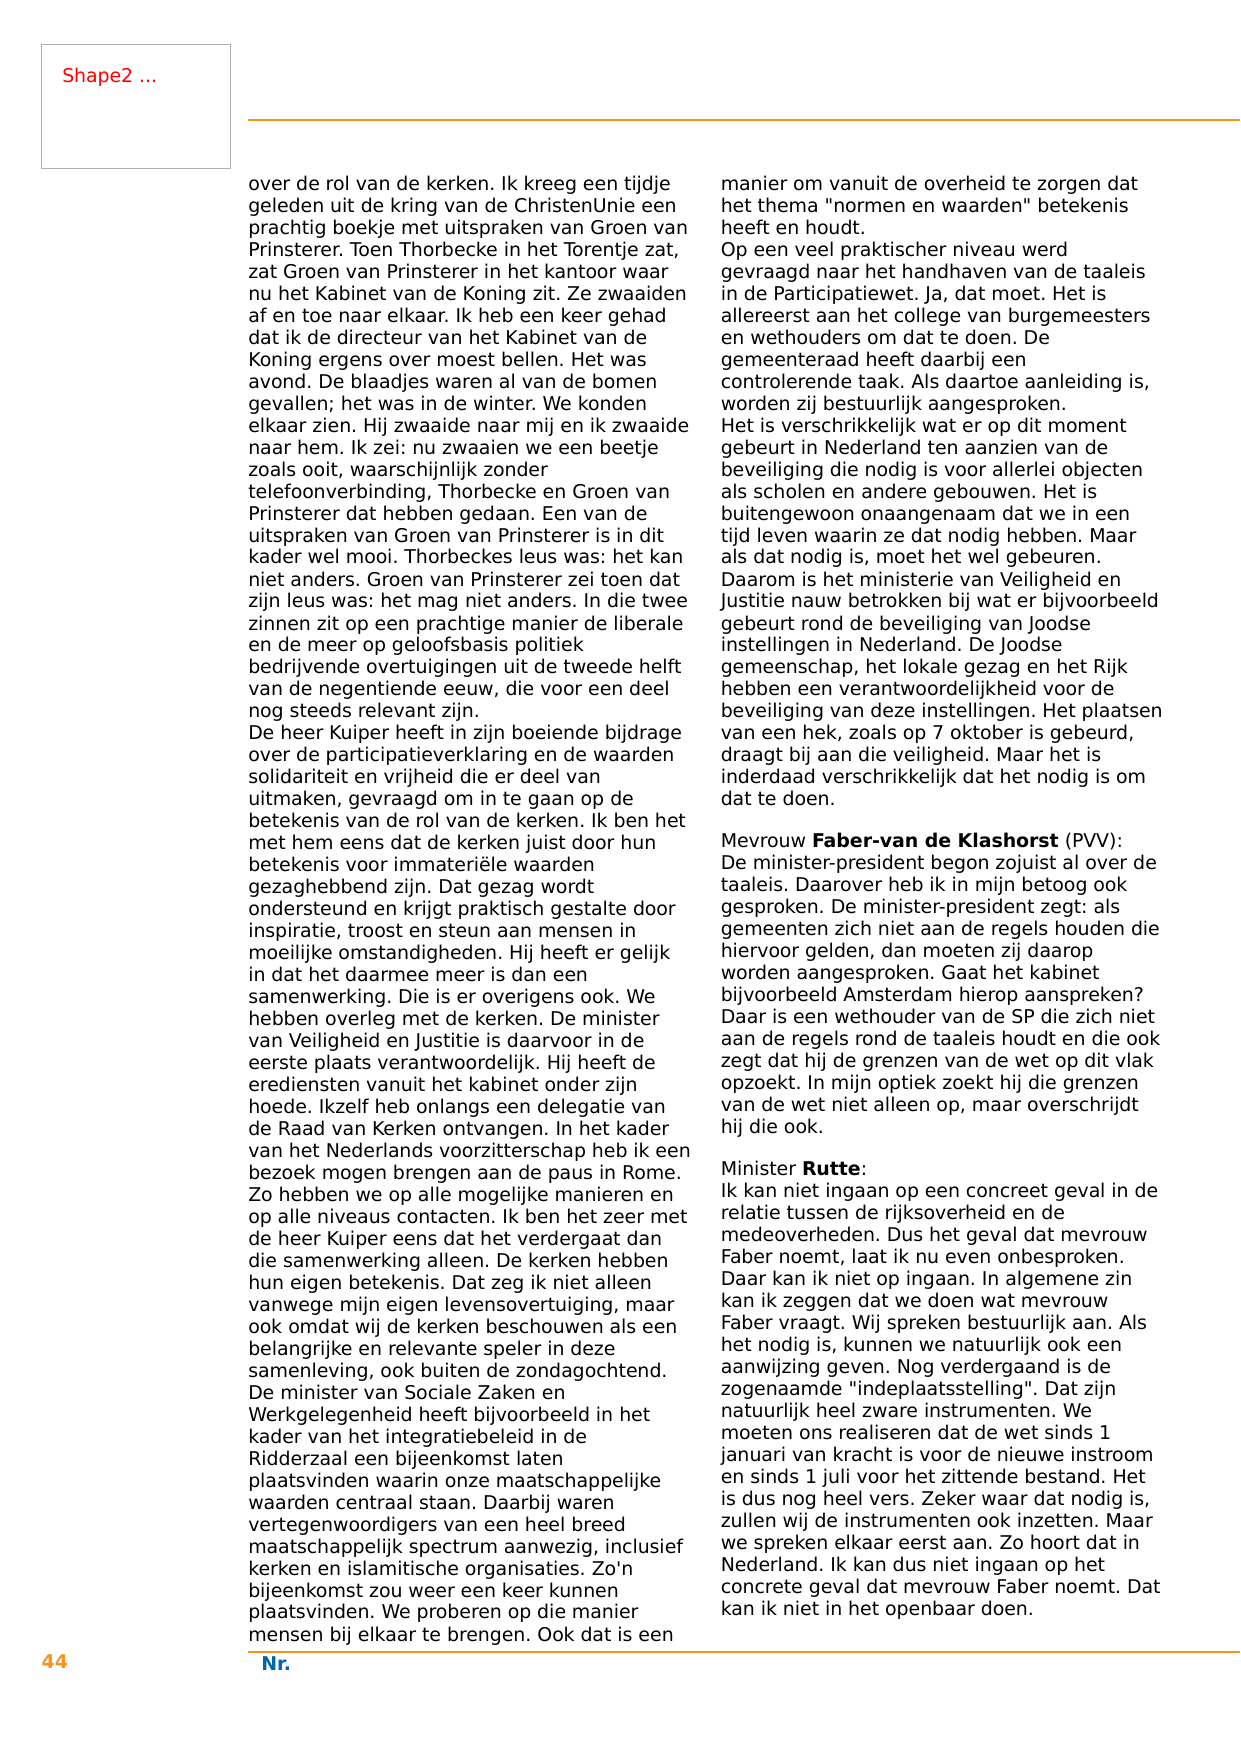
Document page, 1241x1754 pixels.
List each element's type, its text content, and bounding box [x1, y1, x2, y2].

text Op een veel praktischer niveau werd gevraagd naar het handhaven van de taaleis in de Participatiewet. Ja, dat moet. Het is allereerst aan het college van burgemeesters en wethouders om dat te doen. De gemeenteraad heeft daarbij een controlerende taak. Als daartoe aanleiding is, worden zij bestuurlijk aangesproken. [721, 239, 1163, 414]
text De heer Kuiper heeft in zijn boeiende bijdrage over de participatieverklaring en de waarden solidariteit en vrijheid die er deel van uitmaken, gevraagd om in te gaan op de betekenis van de rol van de kerken. Ik ben het met hem eens dat de kerken juist door hun betekenis voor immateriële waarden gezaghebbend zijn. Dat gezag wordt ondersteund en krijgt praktisch gestalte door inspiratie, troost en steun aan mensen in moeilijke omstandigheden. Hij heeft er gelijk in dat het daarmee meer is dan een samenwerking. Die is er overigens ook. We hebben overleg met de kerken. De minister van Veiligheid en Justitie is daarvoor in de eerste plaats verantwoordelijk. Hij heeft de erediensten vanuit het kabinet onder zijn hoede. Ikzelf heb onlangs een delegatie van de Raad van Kerken ontvangen. In het kader van het Nederlands voorzitterschap heb ik een bezoek mogen brengen aan de paus in Rome. Zo hebben we op alle mogelijke manieren en op alle niveaus contacten. Ik ben het zeer met de heer Kuiper eens dat het verdergaat dan die samenwerking alleen. De kerken hebben hun eigen betekenis. Dat zeg ik niet alleen vanwege mijn eigen levensovertuiging, maar ook omdat wij de kerken beschouwen als een belangrijke en relevante speler in deze samenleving, ook buiten de zondagochtend. De minister van Sociale Zaken en Werkgelegenheid heeft bijvoorbeeld in het kader van het integratiebeleid in de Ridderzaal een bijeenkomst laten plaatsvinden waarin onze maatschappelijke waarden centraal staan. Daarbij waren vertegenwoordigers van een heel breed maatschappelijk spectrum aanwezig, inclusief kerken en islamitische organisaties. Zo'n bijeenkomst zou weer een keer kunnen plaatsvinden. We proberen op die manier mensen bij elkaar te brengen. Ook dat is een [248, 722, 691, 1645]
text over de rol van de kerken. Ik kreeg een tijdje geleden uit de kring van de ChristenUnie een prachtig boekje met uitspraken van Groen van Prinsterer. Toen Thorbecke in het Torentje zat, zat Groen van Prinsterer in het kantoor waar nu het Kabinet van de Koning zit. Ze zwaaiden af en toe naar elkaar. Ik heb een keer gehad dat ik de directeur van het Kabinet van de Koning ergens over moest bellen. Het was avond. De blaadjes waren al van de bomen gevallen; het was in de winter. We konden elkaar zien. Hij zwaaide naar mij en ik zwaaide naar hem. Ik zei: nu zwaaien we een beetje zoals ooit, waarschijnlijk zonder telefoonverbinding, Thorbecke en Groen van Prinsterer dat hebben gedaan. Een van de uitspraken van Groen van Prinsterer is in dit kader wel mooi. Thorbeckes leus was: het kan niet anders. Groen van Prinsterer zei toen dat zijn leus was: het mag niet anders. In die twee zinnen zit op een prachtige manier de liberale en de meer op geloofsbasis politiek bedrijvende overtuigingen uit de tweede helft van de negentiende eeuw, die voor een deel nog steeds relevant zijn. [248, 173, 691, 722]
text Minister Rutte: [721, 1158, 1163, 1180]
text manier om vanuit de overheid te zorgen dat het thema "normen en waarden" betekenis heeft en houdt. [721, 173, 1163, 239]
text Mevrouw Faber-van de Klashorst (PVV): [721, 830, 1163, 852]
text Het is verschrikkelijk wat er op dit moment gebeurt in Nederland ten aanzien van de beveiliging die nodig is voor allerlei objecten als scholen en andere gebouwen. Het is buitengewoon onaangenaam dat we in een tijd leven waarin ze dat nodig hebben. Maar als dat nodig is, moet het wel gebeuren. Daarom is het ministerie van Veiligheid en Justitie nauw betrokken bij wat er bijvoorbeeld gebeurt rond de beveiliging van Joodse instellingen in Nederland. De Joodse gemeenschap, het lokale gezag en het Rijk hebben een verantwoordelijkheid voor de beveiliging van deze instellingen. Het plaatsen van een hek, zoals op 7 oktober is gebeurd, draagt bij aan die veiligheid. Maar het is inderdaad verschrikkelijk dat het nodig is om dat te doen. [721, 414, 1163, 810]
text Ik kan niet ingaan op een concreet geval in de relatie tussen de rijksoverheid en de medeoverheden. Dus het geval dat mevrouw Faber noemt, laat ik nu even onbesproken. Daar kan ik niet op ingaan. In algemene zin kan ik zeggen dat we doen wat mevrouw Faber vraagt. Wij spreken bestuurlijk aan. Als het nodig is, kunnen we natuurlijk ook een aanwijzing geven. Nog verdergaand is de zogenaamde "indeplaatsstelling". Dat zijn natuurlijk heel zware instrumenten. We moeten ons realiseren dat de wet sinds 1 januari van kracht is voor de nieuwe instroom en sinds 1 juli voor het zittende bestand. Het is dus nog heel vers. Zeker waar dat nodig is, zullen wij de instrumenten ook inzetten. Maar we spreken elkaar eerst aan. Zo hoort dat in Nederland. Ik kan dus niet ingaan op het concrete geval dat mevrouw Faber noemt. Dat kan ik niet in het openbaar doen. [721, 1180, 1163, 1619]
text De minister-president begon zojuist al over de taaleis. Daarover heb ik in mijn betoog ook gesproken. De minister-president zegt: als gemeenten zich niet aan de regels houden die hiervoor gelden, dan moeten zij daarop worden aangesproken. Gaat het kabinet bijvoorbeeld Amsterdam hierop aanspreken? Daar is een wethouder van de SP die zich niet aan de regels rond de taaleis houdt en die ook zegt dat hij de grenzen van de wet op dit vlak opzoekt. In mijn optiek zoekt hij die grenzen van de wet niet alleen op, maar overschrijdt hij die ook. [721, 852, 1163, 1138]
